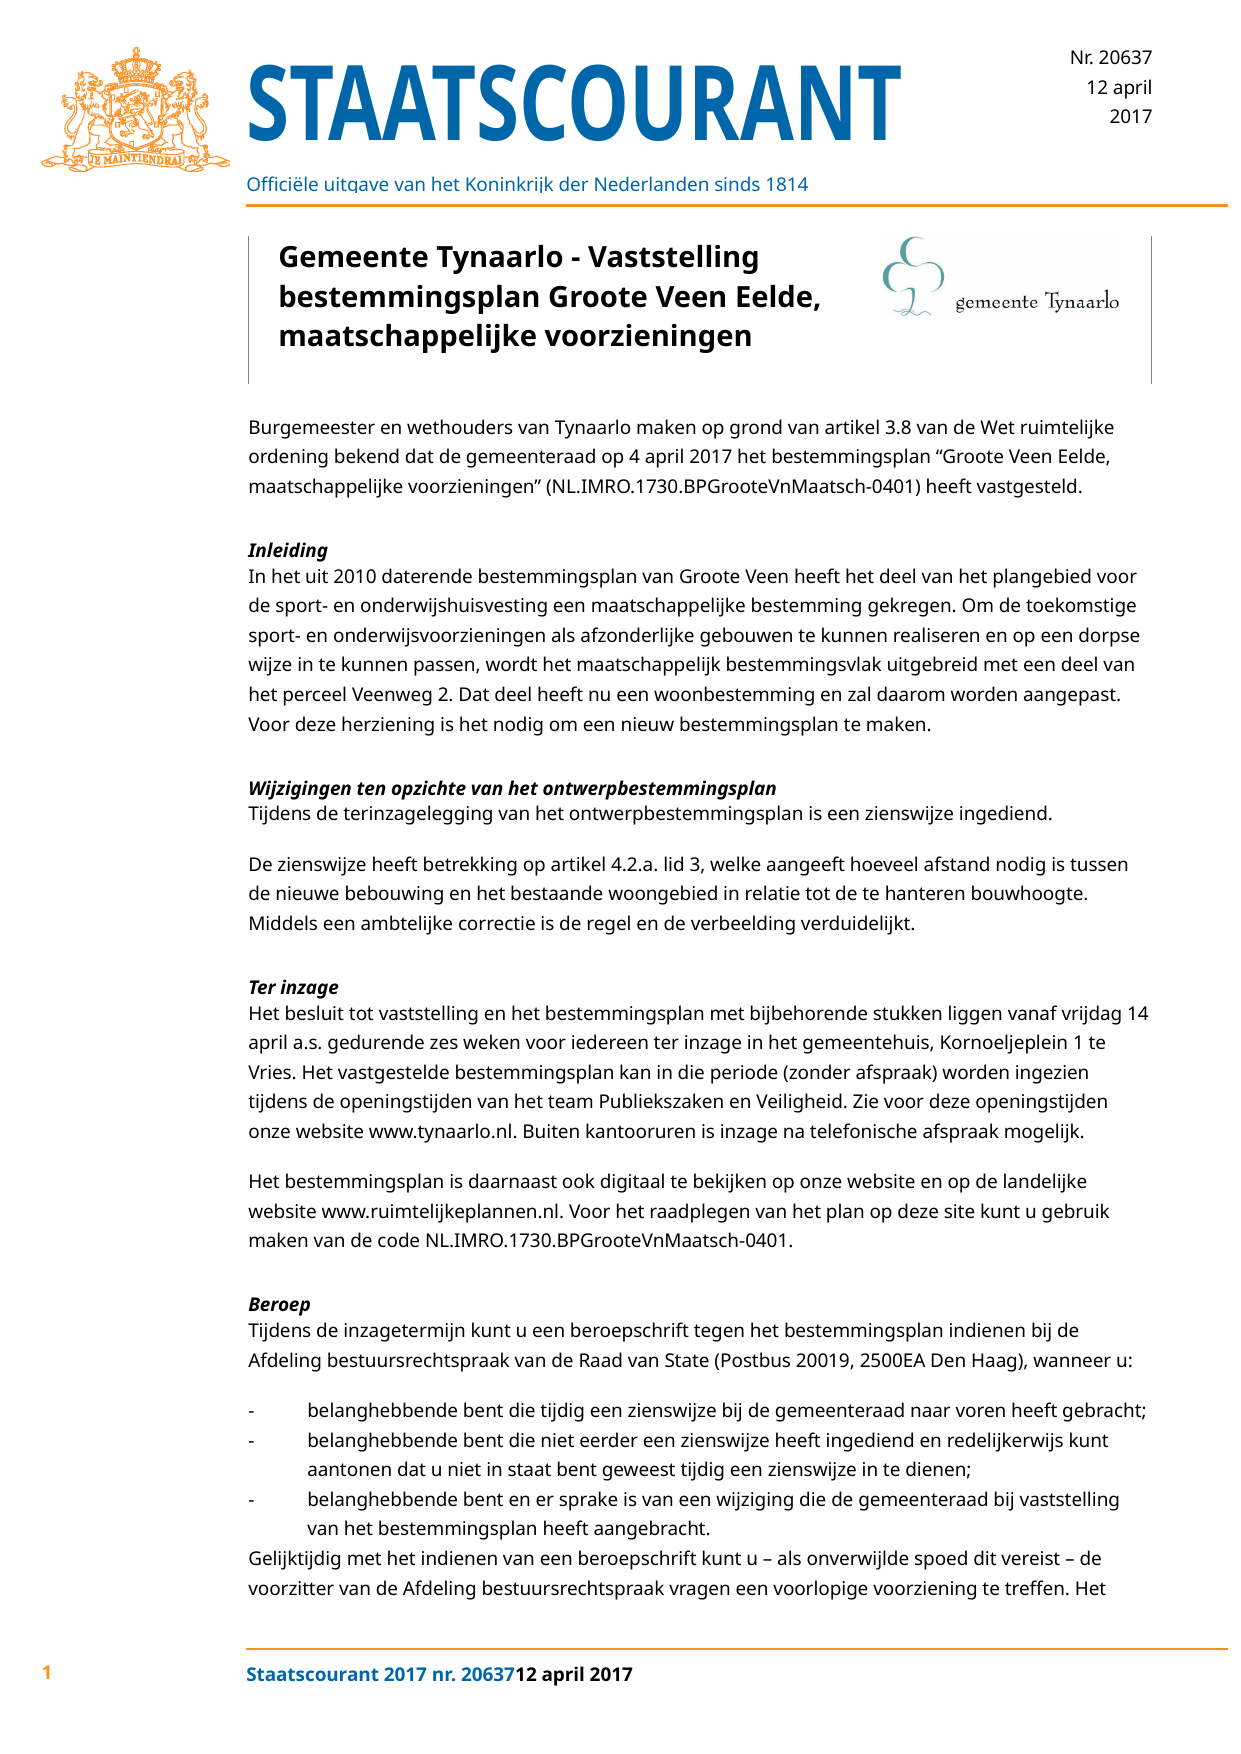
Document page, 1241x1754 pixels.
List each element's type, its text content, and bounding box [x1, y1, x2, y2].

text Beroep [248, 1292, 1152, 1317]
text Het bestemmingsplan is daarnaast ook digitaal te bekijken op onze website en op de landelijke website www.ruimtelijkeplannen.nl. Voor het raadplegen van het plan op deze site kunt u gebruik maken van de code NL.IMRO.1730.BPGrooteVnMaatsch-0401. [248, 1168, 1152, 1253]
picture [41, 47, 231, 172]
text Tijdens de terinzagelegging van het ontwerpbestemmingsplan is een zienswijze ingediend. [248, 800, 1152, 826]
text Ter inzage [248, 974, 1152, 1000]
table_header Gemeente Tynaarlo - Vaststelling bestemmingsplan Groote Veen Eelde, maatschappelijke voorzieningen [249, 236, 850, 384]
list belanghebbende bent die tijdig een zienswijze bij de gemeenteraad naar voren heeft gebracht; [248, 1397, 1152, 1423]
text Het besluit tot vaststelling en het bestemmingsplan met bijbehorende stukken liggen vanaf vrijdag 14 april a.s. gedurende zes weken voor iedereen ter inzage in het gemeentehuis, Kornoeljeplein 1 te Vries. Het vastgestelde bestemmingsplan kan in die periode (zonder afspraak) worden ingezien tijdens de openingstijden van het team Publiekszaken en Veiligheid. Zie voor deze openingstijden onze website www.tynaarlo.nl. Buiten kantooruren is inzage na telefonische afspraak mogelijk. [248, 1000, 1152, 1144]
text Tijdens de inzagetermijn kunt u een beroepschrift tegen het bestemmingsplan indienen bij de Afdeling bestuursrechtspraak van de Raad van State (Postbus 20019, 2500EA Den Haag), wanneer u: [248, 1317, 1152, 1373]
text Gelijktijdig met het indienen van een beroepschrift kunt u – als onverwijlde spoed dit vereist – de voorzitter van de Afdeling bestuursrechtspraak vragen een voorlopige voorziening te treffen. Het [248, 1545, 1152, 1601]
picture [882, 236, 1119, 316]
table_header [850, 236, 1151, 384]
text Burgemeester en wethouders van Tynaarlo maken op grond van artikel 3.8 van de Wet ruimtelijke ordening bekend dat de gemeenteraad op 4 april 2017 het bestemmingsplan “Groote Veen Eelde, maatschappelijke voorzieningen” (NL.IMRO.1730.BPGrooteVnMaatsch-0401) heeft vastgesteld. [248, 414, 1152, 499]
text De zienswijze heeft betrekking op artikel 4.2.a. lid 3, welke aangeeft hoeveel afstand nodig is tussen de nieuwe bebouwing en het bestaande woongebied in relatie tot de te hanteren bouwhoogte. Middels een ambtelijke correctie is de regel en de verbeelding verduidelijkt. [248, 851, 1152, 936]
list belanghebbende bent en er sprake is van een wijziging die de gemeenteraad bij vaststelling van het bestemmingsplan heeft aangebracht. [248, 1486, 1152, 1541]
text Wijzigingen ten opzichte van het ontwerpbestemmingsplan [248, 775, 1152, 800]
text Inleiding [248, 537, 1152, 563]
text In het uit 2010 daterende bestemmingsplan van Groote Veen heeft het deel van het plangebied voor de sport- en onderwijshuisvesting een maatschappelijke bestemming gekregen. Om de toekomstige sport- en onderwijsvoorzieningen als afzonderlijke gebouwen te kunnen realiseren en op een dorpse wijze in te kunnen passen, wordt het maatschappelijk bestemmingsvlak uitgebreid met een deel van het perceel Veenweg 2. Dat deel heeft nu een woonbestemming en zal daarom worden aangepast. Voor deze herziening is het nodig om een nieuw bestemmingsplan te maken. [248, 563, 1152, 736]
list belanghebbende bent die niet eerder een zienswijze heeft ingediend en redelijkerwijs kunt aantonen dat u niet in staat bent geweest tijdig een zienswijze in te dienen; [248, 1427, 1152, 1482]
